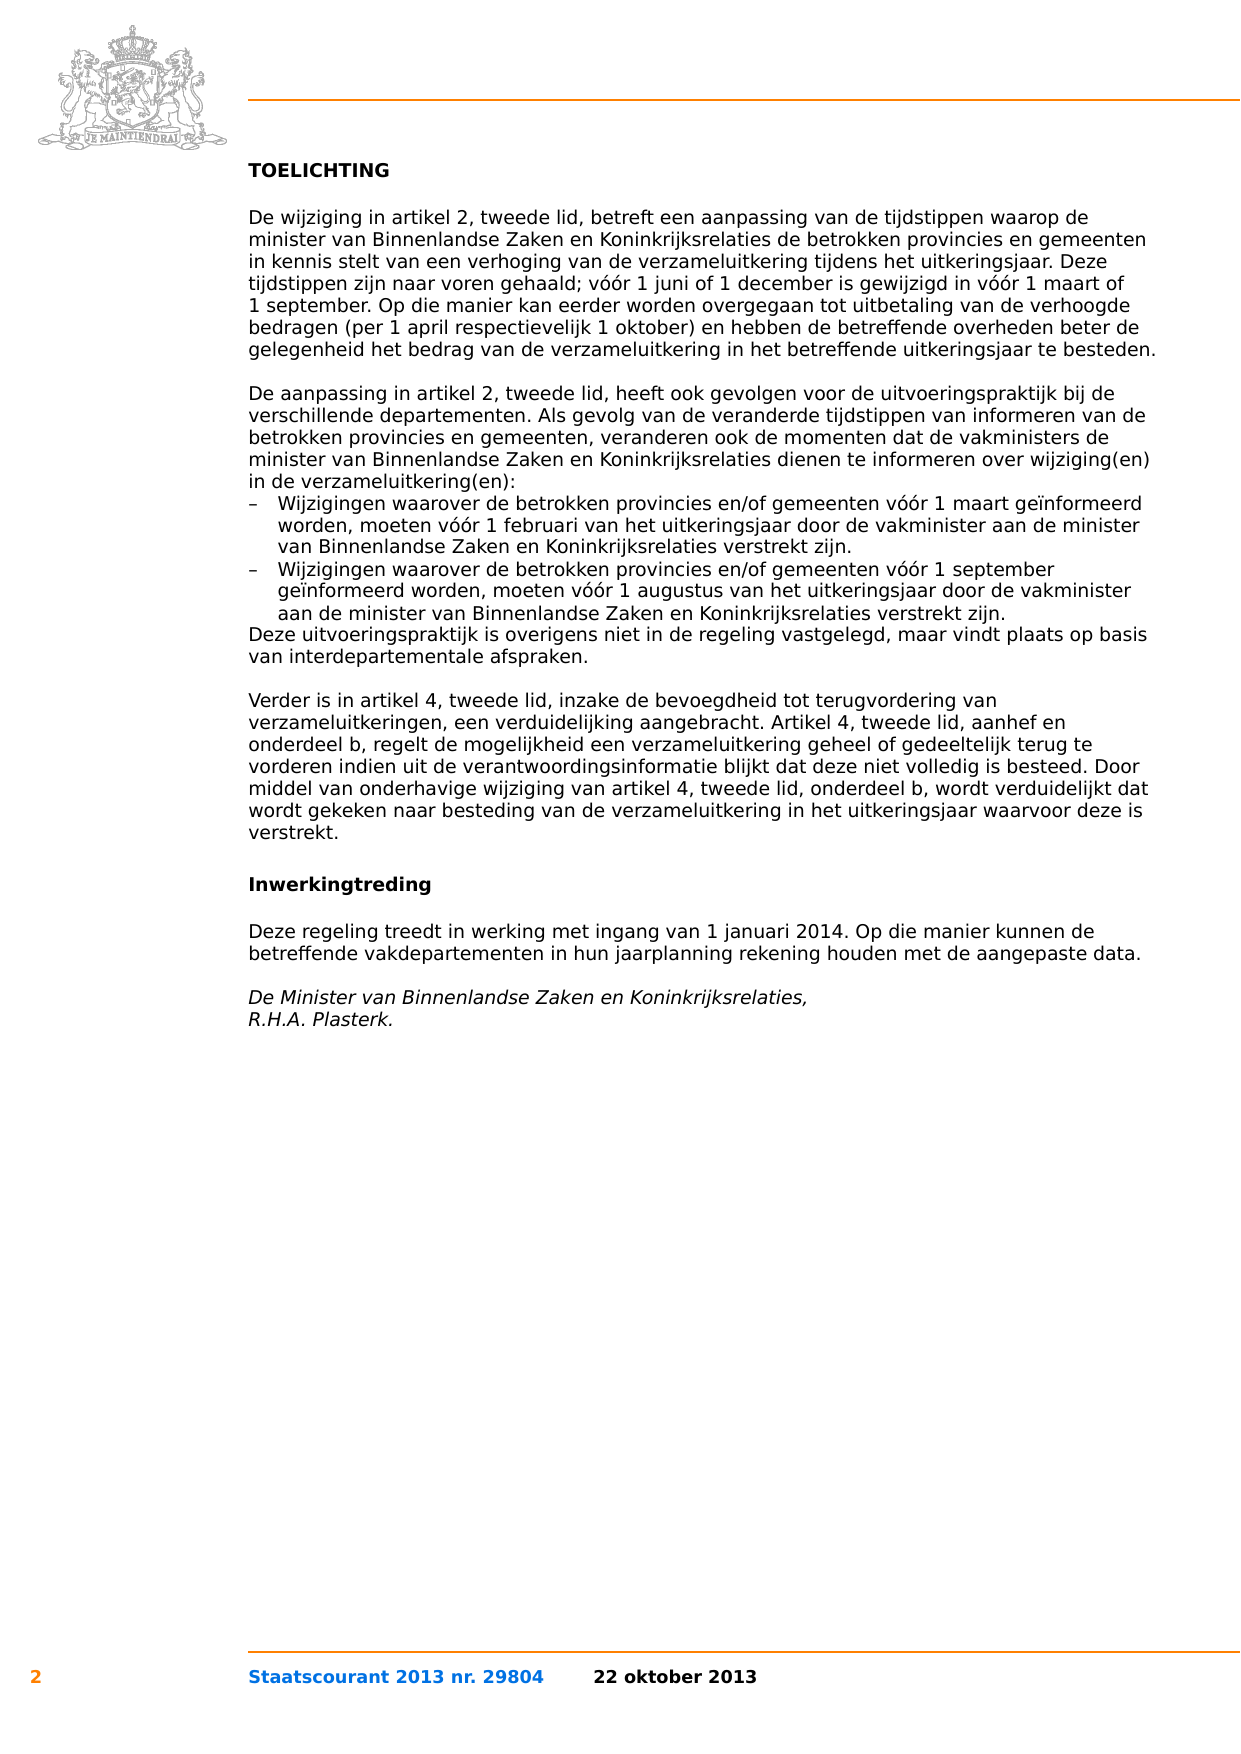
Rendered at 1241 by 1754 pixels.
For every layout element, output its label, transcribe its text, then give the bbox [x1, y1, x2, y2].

text Deze regeling treedt in werking met ingang van 1 januari 2014. Op die manier kunnen de betreffende vakdepartementen in hun jaarplanning rekening houden met de aangepaste data. [248, 921, 1163, 965]
text Deze uitvoeringspraktijk is overigens niet in de regeling vastgelegd, maar vindt plaats op basis van interdepartementale afspraken. [248, 624, 1163, 668]
text Verder is in artikel 4, tweede lid, inzake de bevoegdheid tot terugvordering van verzameluitkeringen, een verduidelijking aangebracht. Artikel 4, tweede lid, aanhef en onderdeel b, regelt de mogelijkheid een verzameluitkering geheel of gedeeltelijk terug te vorderen indien uit de verantwoordingsinformatie blijkt dat deze niet volledig is besteed. Door middel van onderhavige wijziging van artikel 4, tweede lid, onderdeel b, wordt verduidelijkt dat wordt gekeken naar besteding van de verzameluitkering in het uitkeringsjaar waarvoor deze is verstrekt. [248, 690, 1163, 844]
subtitle Inwerkingtreding [248, 874, 1163, 896]
text De wijziging in artikel 2, tweede lid, betreft een aanpassing van de tijdstippen waarop de minister van Binnenlandse Zaken en Koninkrijksrelaties de betrokken provincies en gemeenten in kennis stelt van een verhoging van de verzameluitkering tijdens het uitkeringsjaar. Deze tijdstippen zijn naar voren gehaald; vóór 1 juni of 1 december is gewijzigd in vóór 1 maart of 1 september. Op die manier kan eerder worden overgegaan tot uitbetaling van de verhoogde bedragen (per 1 april respectievelijk 1 oktober) en hebben de betreffende overheden beter de gelegenheid het bedrag van de verzameluitkering in het betreffende uitkeringsjaar te besteden. [248, 207, 1163, 361]
text – Wijzigingen waarover de betrokken provincies en/of gemeenten vóór 1 maart geïnformeerd worden, moeten vóór 1 februari van het uitkeringsjaar door de vakminister aan de minister van Binnenlandse Zaken en Koninkrijksrelaties verstrekt zijn. [248, 492, 1163, 558]
subtitle TOELICHTING [248, 160, 1163, 182]
text – Wijzigingen waarover de betrokken provincies en/of gemeenten vóór 1 september geïnformeerd worden, moeten vóór 1 augustus van het uitkeringsjaar door de vakminister aan de minister van Binnenlandse Zaken en Koninkrijksrelaties verstrekt zijn. [248, 558, 1163, 624]
picture [38, 25, 227, 150]
text De aanpassing in artikel 2, tweede lid, heeft ook gevolgen voor de uitvoeringspraktijk bij de verschillende departementen. Als gevolg van de veranderde tijdstippen van informeren van de betrokken provincies en gemeenten, veranderen ook de momenten dat de vakministers de minister van Binnenlandse Zaken en Koninkrijksrelaties dienen te informeren over wijziging(en) in de verzameluitkering(en): [248, 383, 1163, 492]
text De Minister van Binnenlandse Zaken en Koninkrijksrelaties, R.H.A. Plasterk. [248, 987, 1163, 1031]
